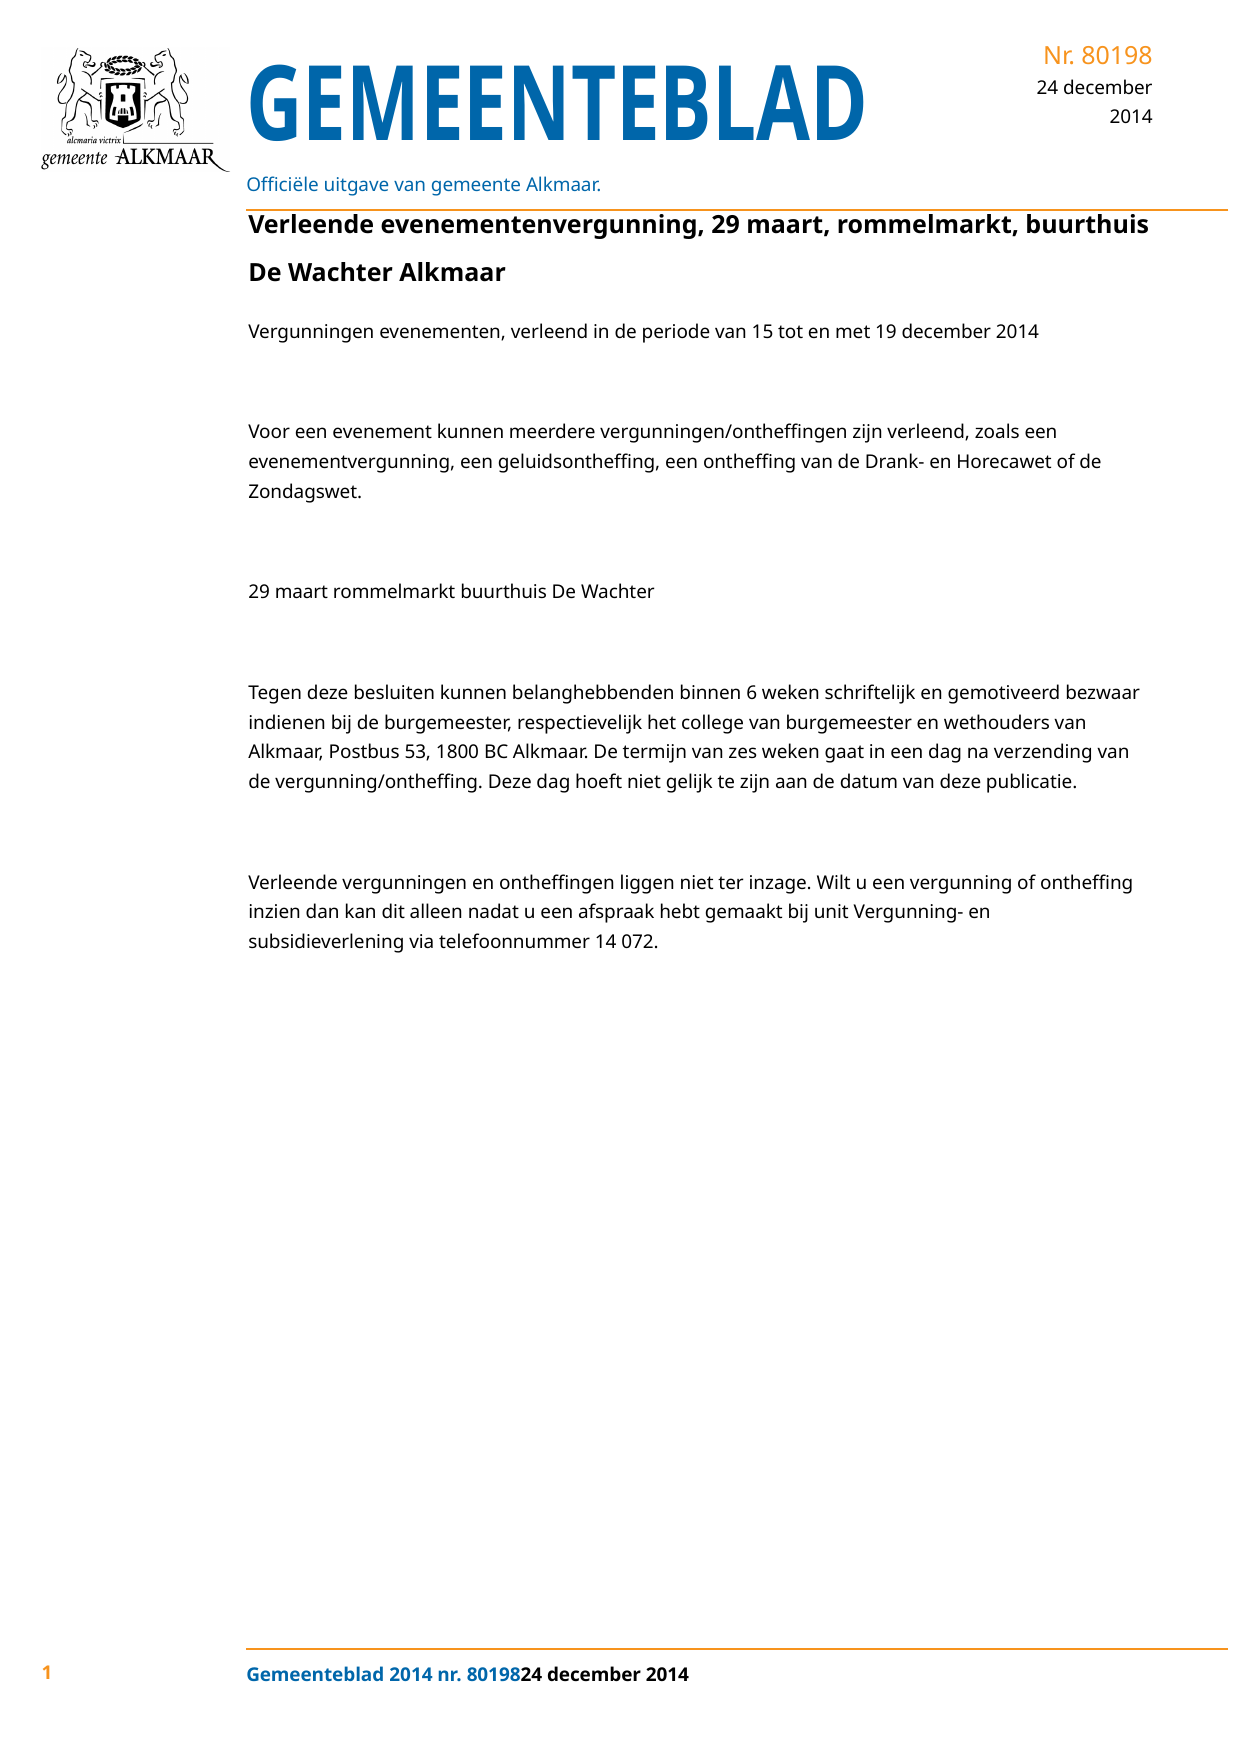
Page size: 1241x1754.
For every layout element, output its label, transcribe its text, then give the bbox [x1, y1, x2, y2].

picture [41, 47, 231, 172]
text Verleende evenementenvergunning, 29 maart, rommelmarkt, buurthuis De Wachter Alkmaar [248, 211, 1152, 288]
text 29 maart rommelmarkt buurthuis De Wachter [248, 579, 1152, 604]
text Voor een evenement kunnen meerdere vergunningen/ontheffingen zijn verleend, zoals een evenementvergunning, een geluidsontheffing, een ontheffing van de Drank- en Horecawet of de Zondagswet. [248, 419, 1152, 504]
text Vergunningen evenementen, verleend in de periode van 15 tot en met 19 december 2014 [248, 318, 1152, 344]
text Tegen deze besluiten kunnen belanghebbenden binnen 6 weken schriftelijk en gemotiveerd bezwaar indienen bij de burgemeester, respectievelijk het college van burgemeester en wethouders van Alkmaar, Postbus 53, 1800 BC Alkmaar. De termijn van zes weken gaat in een dag na verzending van de vergunning/ontheffing. Deze dag hoeft niet gelijk te zijn aan de datum van deze publicatie. [248, 679, 1152, 794]
text Verleende vergunningen en ontheffingen liggen niet ter inzage. Wilt u een vergunning of ontheffing inzien dan kan dit alleen nadat u een afspraak hebt gemaakt bij unit Vergunning- en subsidieverlening via telefoonnummer 14 072. [248, 869, 1152, 954]
